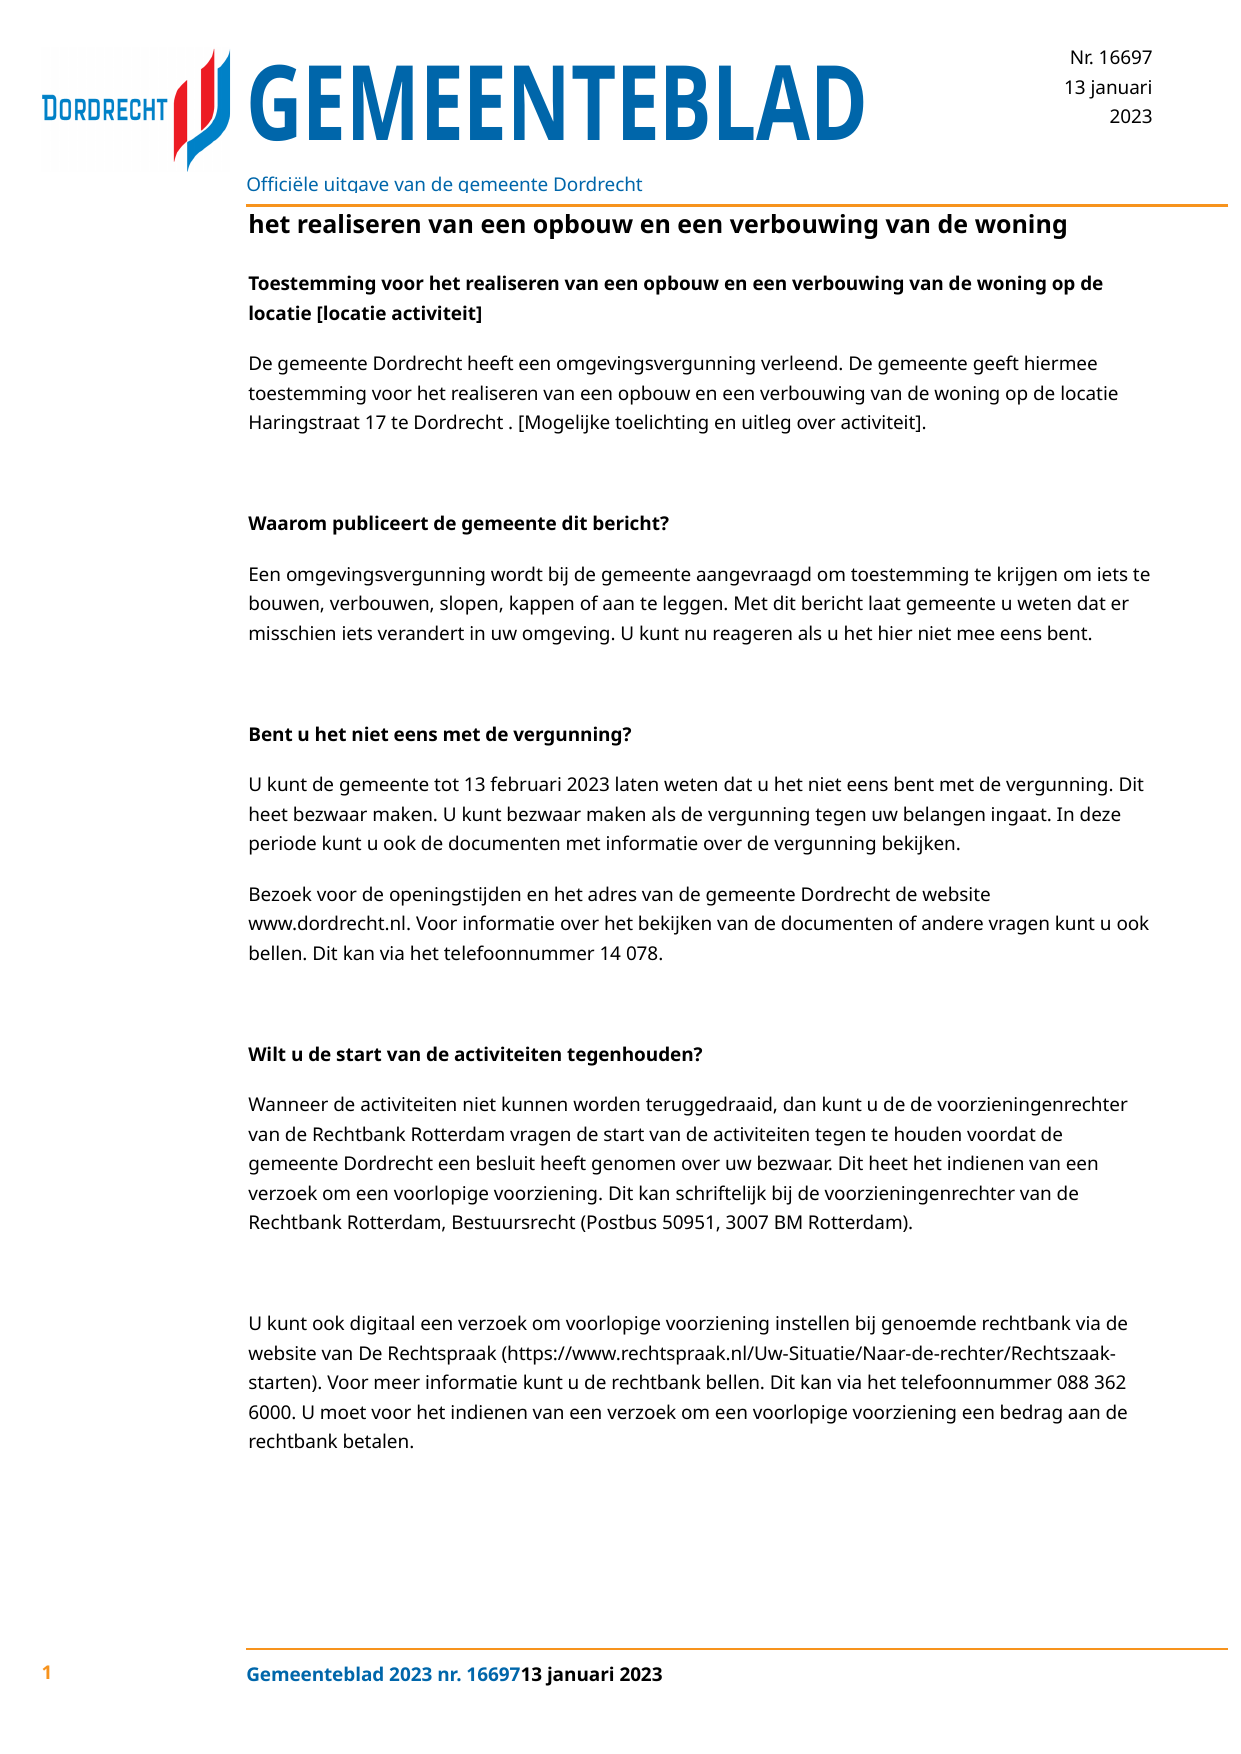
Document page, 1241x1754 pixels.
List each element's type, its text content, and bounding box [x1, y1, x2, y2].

text Toestemming voor het realiseren van een opbouw en een verbouwing van de woning op de locatie [locatie activiteit] [248, 270, 1152, 326]
text Wilt u de start van de activiteiten tegenhouden? [248, 1041, 1152, 1066]
text Bezoek voor de openingstijden en het adres van de gemeente Dordrecht de website www.dordrecht.nl. Voor informatie over het bekijken van de documenten of andere vragen kunt u ook bellen. Dit kan via het telefoonnummer 14 078. [248, 881, 1152, 966]
text U kunt de gemeente tot 13 februari 2023 laten weten dat u het niet eens bent met de vergunning. Dit heet bezwaar maken. U kunt bezwaar maken als de vergunning tegen uw belangen ingaat. In deze periode kunt u ook de documenten met informatie over de vergunning bekijken. [248, 771, 1152, 856]
picture [41, 47, 231, 172]
text U kunt ook digitaal een verzoek om voorlopige voorziening instellen bij genoemde rechtbank via de website van De Rechtspraak (https://www.rechtspraak.nl/Uw-Situatie/Naar-de-rechter/Rechtszaak-starten). Voor meer informatie kunt u de rechtbank bellen. Dit kan via het telefoonnummer 088 362 6000. U moet voor het indienen van een verzoek om een voorlopige voorziening een bedrag aan de rechtbank betalen. [248, 1310, 1152, 1454]
text De gemeente Dordrecht heeft een omgevingsvergunning verleend. De gemeente geeft hiermee toestemming voor het realiseren van een opbouw en een verbouwing van de woning op de locatie Haringstraat 17 te Dordrecht . [Mogelijke toelichting en uitleg over activiteit]. [248, 350, 1152, 435]
text Een omgevingsvergunning wordt bij de gemeente aangevraagd om toestemming te krijgen om iets te bouwen, verbouwen, slopen, kappen of aan te leggen. Met dit bericht laat gemeente u weten dat er misschien iets verandert in uw omgeving. U kunt nu reageren als u het hier niet mee eens bent. [248, 561, 1152, 646]
text Bent u het niet eens met de vergunning? [248, 721, 1152, 746]
text het realiseren van een opbouw en een verbouwing van de woning [248, 207, 1152, 241]
text Wanneer de activiteiten niet kunnen worden teruggedraaid, dan kunt u de de voorzieningenrechter van de Rechtbank Rotterdam vragen de start van de activiteiten tegen te houden voordat de gemeente Dordrecht een besluit heeft genomen over uw bezwaar. Dit heet het indienen van een verzoek om een voorlopige voorziening. Dit kan schriftelijk bij de voorzieningenrechter van de Rechtbank Rotterdam, Bestuursrecht (Postbus 50951, 3007 BM Rotterdam). [248, 1091, 1152, 1235]
text Waarom publiceert de gemeente dit bericht? [248, 510, 1152, 536]
